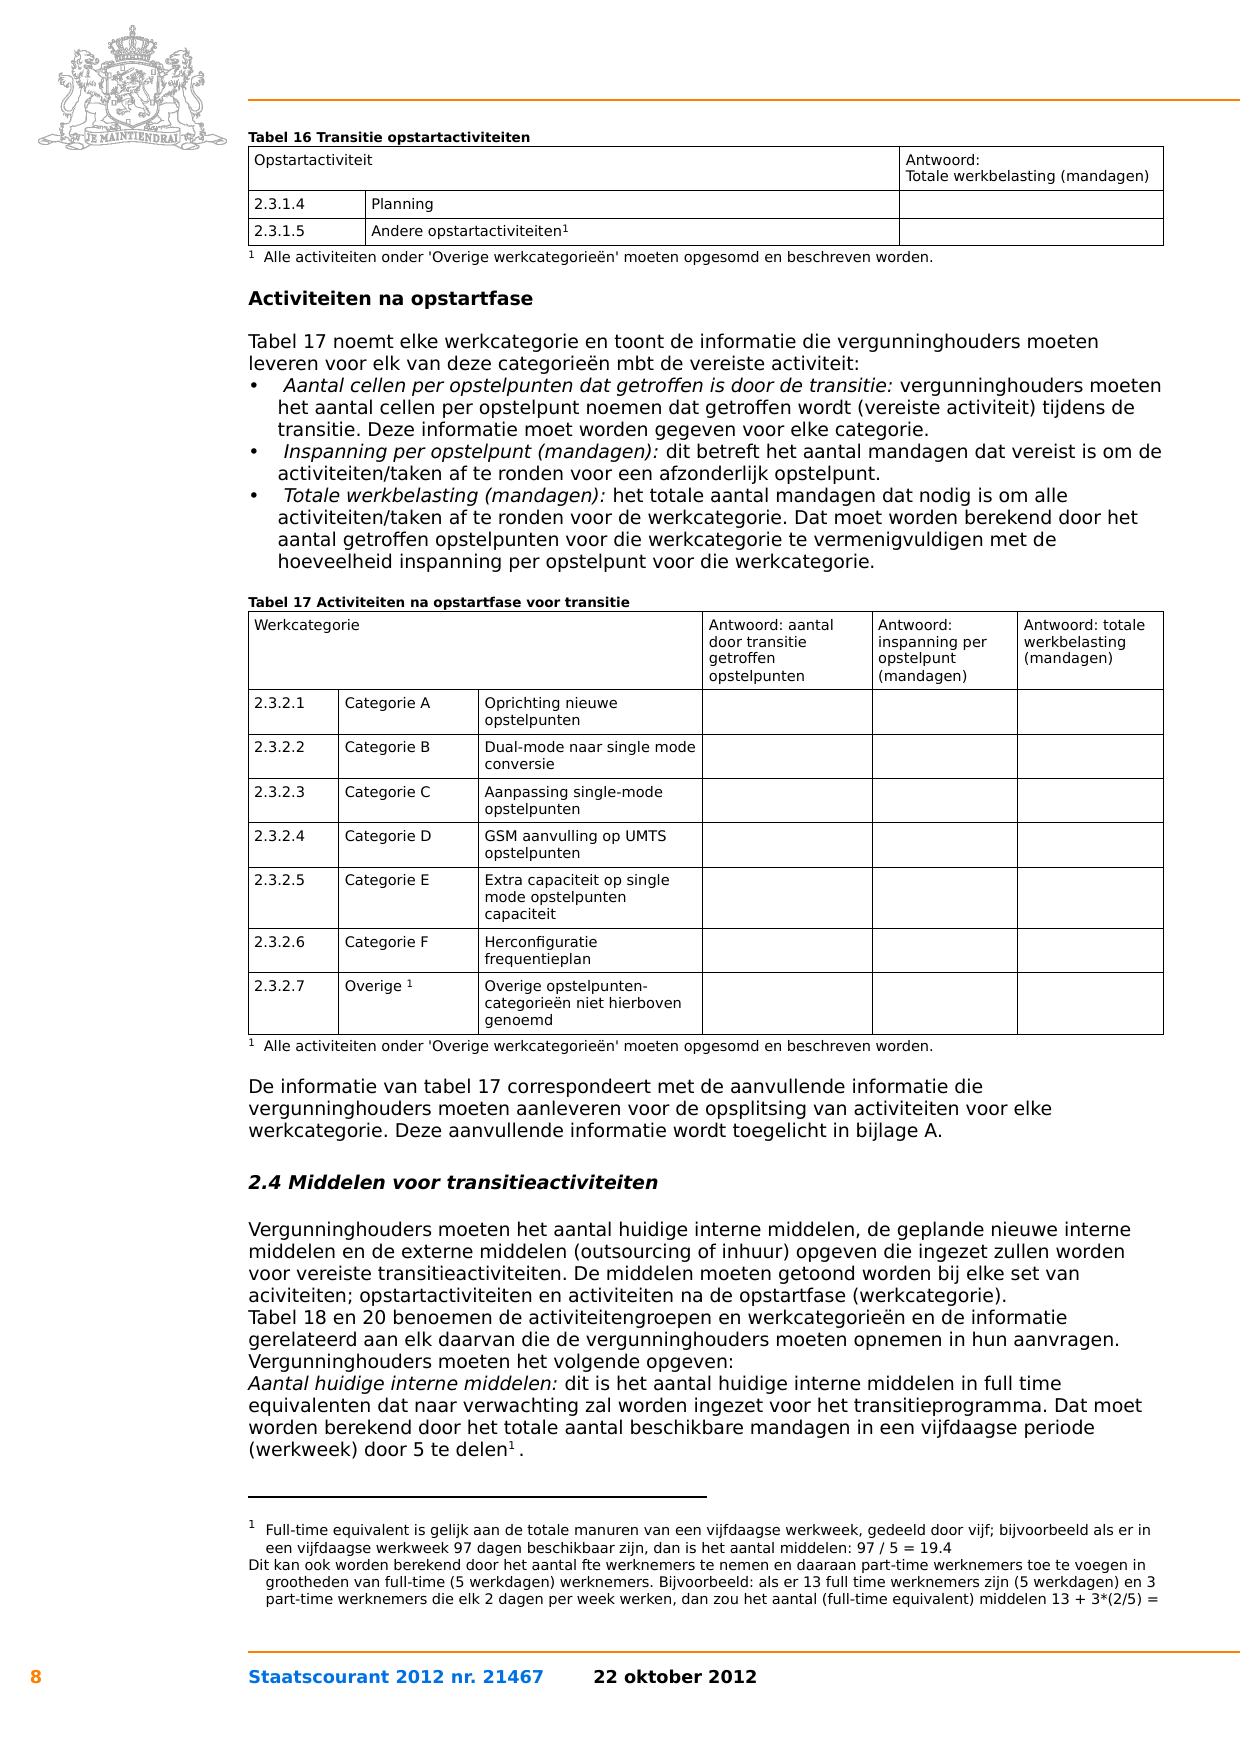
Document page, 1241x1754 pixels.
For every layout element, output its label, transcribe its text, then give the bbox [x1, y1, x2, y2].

table_cell [873, 690, 1017, 733]
table_cell [873, 735, 1017, 778]
table_cell [1018, 929, 1163, 972]
table_cell 2.3.2.5 [249, 868, 338, 928]
table_cell [1018, 823, 1163, 867]
table_cell Categorie D [339, 823, 478, 867]
table_cell [873, 973, 1017, 1034]
table_cell 2.3.1.4 [249, 191, 365, 217]
table_cell Antwoord: Totale werkbelasting (mandagen) [900, 147, 1163, 190]
table_cell Andere opstartactiviteiten1 [366, 219, 899, 245]
text Tabel 18 en 20 benoemen de activiteitengroepen en werkcategorieën en de informatie gerelateerd aan elk daarvan die de vergunninghouders moeten opnemen in hun aanvragen. Vergunninghouders moeten het volgende opgeven: [248, 1307, 1163, 1373]
table_cell 2.3.2.2 [249, 735, 338, 778]
table_cell Planning [366, 191, 899, 217]
text • Totale werkbelasting (mandagen): het totale aantal mandagen dat nodig is om alle activiteiten/taken af te ronden voor de werkcategorie. Dat moet worden berekend door het aantal getroffen opstelpunten voor die werkcategorie te vermenigvuldigen met de hoeveelheid inspanning per opstelpunt voor die werkcategorie. [248, 485, 1163, 573]
table_cell Dual-mode naar single mode conversie [479, 735, 702, 778]
table_cell [1018, 868, 1163, 928]
table_cell Categorie C [339, 779, 478, 822]
table_cell Aanpassing single-mode opstelpunten [479, 779, 702, 822]
table_cell Antwoord: inspanning per opstelpunt (mandagen) [873, 612, 1017, 689]
text Tabel 17 noemt elke werkcategorie en toont de informatie die vergunninghouders moeten leveren voor elk van deze categorieën mbt de vereiste activiteit: [248, 331, 1163, 375]
table_cell [1018, 779, 1163, 822]
text • Inspanning per opstelpunt (mandagen): dit betreft het aantal mandagen dat vereist is om de activiteiten/taken af te ronden voor een afzonderlijk opstelpunt. [248, 441, 1163, 485]
text Aantal huidige interne middelen: dit is het aantal huidige interne middelen in full time equivalenten dat naar verwachting zal worden ingezet voor het transitieprogramma. Dat moet worden berekend door het totale aantal beschikbare mandagen in een vijfdaagse periode (werkweek) door 5 te delen. [248, 1373, 1163, 1461]
table_cell [873, 929, 1017, 972]
table_cell [873, 779, 1017, 822]
table_cell [1018, 735, 1163, 778]
text De informatie van tabel 17 correspondeert met de aanvullende informatie die vergunninghouders moeten aanleveren voor de opsplitsing van activiteiten voor elke werkcategorie. Deze aanvullende informatie wordt toegelicht in bijlage A. [248, 1076, 1163, 1142]
table_cell [703, 779, 872, 822]
picture [38, 25, 227, 150]
text Full-time equivalent is gelijk aan de totale manuren van een vijfdaagse werkweek, gedeeld door vijf; bijvoorbeeld als er in een vijfdaagse werkweek 97 dagen beschikbaar zijn, dan is het aantal middelen: 97 / 5 = 19.4 [248, 1518, 1163, 1557]
table_cell Categorie E [339, 868, 478, 928]
table_cell Opstartactiviteit [249, 147, 899, 190]
table_cell 1 Alle activiteiten onder 'Overige werkcategorieën' moeten opgesomd en beschreven worden. [248, 1035, 1163, 1054]
table_cell [703, 929, 872, 972]
table_cell Extra capaciteit op single mode opstelpunten capaciteit [479, 868, 702, 928]
table_cell 1 Alle activiteiten onder 'Overige werkcategorieën' moeten opgesomd en beschreven worden. [248, 246, 1163, 266]
table_cell Herconfiguratie frequentieplan [479, 929, 702, 972]
table_cell Categorie B [339, 735, 478, 778]
table_cell Antwoord: totale werkbelasting (mandagen) [1018, 612, 1163, 689]
table_cell 2.3.2.1 [249, 690, 338, 733]
subtitle 2.4 Middelen voor transitieactiviteiten [248, 1172, 1163, 1194]
table_cell 2.3.2.6 [249, 929, 338, 972]
table_cell [1018, 973, 1163, 1034]
text Dit kan ook worden berekend door het aantal fte werknemers te nemen en daaraan part-time werknemers toe te voegen in grootheden van full-time (5 werkdagen) werknemers. Bijvoorbeeld: als er 13 full time werknemers zijn (5 werkdagen) en 3 part-time werknemers die elk 2 dagen per week werken, dan zou het aantal (full-time equivalent) middelen 13 + 3*(2/5) = [248, 1557, 1163, 1608]
table_cell [900, 191, 1163, 217]
text • Aantal cellen per opstelpunten dat getroffen is door de transitie: vergunninghouders moeten het aantal cellen per opstelpunt noemen dat getroffen wordt (vereiste activiteit) tijdens de transitie. Deze informatie moet worden gegeven voor elke categorie. [248, 375, 1163, 441]
subtitle Activiteiten na opstartfase [248, 287, 1163, 309]
table_cell [703, 735, 872, 778]
table_cell 2.3.2.7 [249, 973, 338, 1034]
table_cell Categorie A [339, 690, 478, 733]
table_cell Antwoord: aantal door transitie getroffen opstelpunten [703, 612, 872, 689]
table_cell 2.3.2.4 [249, 823, 338, 867]
table_cell Oprichting nieuwe opstelpunten [479, 690, 702, 733]
text Vergunninghouders moeten het aantal huidige interne middelen, de geplande nieuwe interne middelen en de externe middelen (outsourcing of inhuur) opgeven die ingezet zullen worden voor vereiste transitieactiviteiten. De middelen moeten getoond worden bij elke set van aciviteiten; opstartactiviteiten en activiteiten na de opstartfase (werkcategorie). [248, 1219, 1163, 1307]
table_cell Werkcategorie [249, 612, 702, 689]
table_header Tabel 17 Activiteiten na opstartfase voor transitie [248, 595, 1163, 611]
table_cell Overige opstelpunten- categorieën niet hierboven genoemd [479, 973, 702, 1034]
table_header Tabel 16 Transitie opstartactiviteiten [248, 130, 1163, 146]
table_cell 2.3.1.5 [249, 219, 365, 245]
table_cell [873, 823, 1017, 867]
table_cell [703, 973, 872, 1034]
table_cell Categorie F [339, 929, 478, 972]
table_cell [703, 690, 872, 733]
table_cell [703, 868, 872, 928]
table_cell [703, 823, 872, 867]
table_cell 2.3.2.3 [249, 779, 338, 822]
table_cell [900, 219, 1163, 245]
table_cell [1018, 690, 1163, 733]
table_cell Overige 1 [339, 973, 478, 1034]
table_cell [873, 868, 1017, 928]
table_cell GSM aanvulling op UMTS opstelpunten [479, 823, 702, 867]
